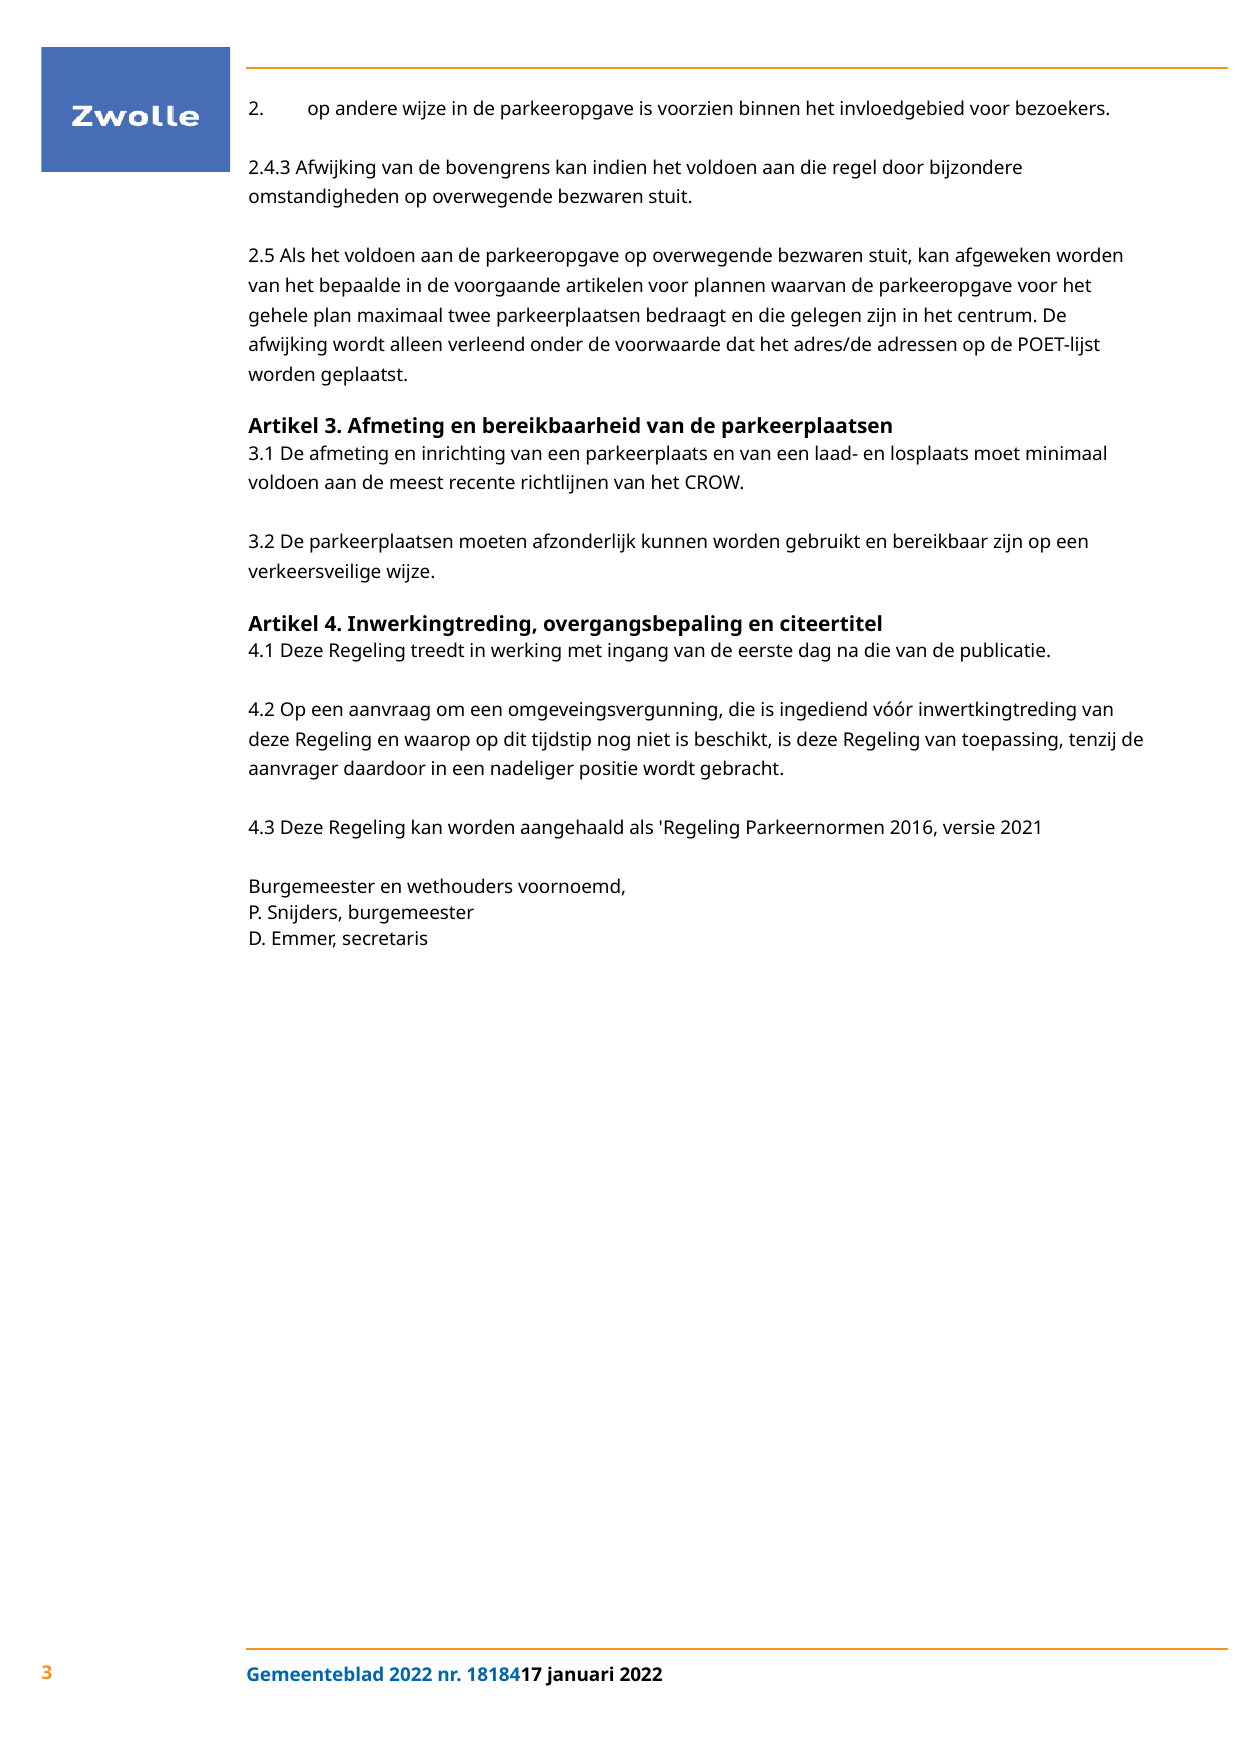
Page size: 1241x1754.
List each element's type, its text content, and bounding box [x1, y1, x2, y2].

text D. Emmer, secretaris [248, 925, 1152, 951]
text 3.1 De afmeting en inrichting van een parkeerplaats en van een laad- en losplaats moet minimaal voldoen aan de meest recente richtlijnen van het CROW. [248, 440, 1152, 495]
text 4.2 Op een aanvraag om een omgeveingsvergunning, die is ingediend vóór inwertkingtreding van deze Regeling en waarop op dit tijdstip nog niet is beschikt, is deze Regeling van toepassing, tenzij de aanvrager daardoor in een nadeliger positie wordt gebracht. [248, 696, 1152, 781]
text Artikel 3. Afmeting en bereikbaarheid van de parkeerplaatsen [248, 411, 1152, 440]
text P. Snijders, burgemeester [248, 899, 1152, 925]
text 4.1 Deze Regeling treedt in werking met ingang van de eerste dag na die van de publicatie. [248, 637, 1152, 663]
text 4.3 Deze Regeling kan worden aangehaald als 'Regeling Parkeernormen 2016, versie 2021 [248, 814, 1152, 840]
picture [41, 47, 231, 172]
text 3.2 De parkeerplaatsen moeten afzonderlijk kunnen worden gebruikt en bereikbaar zijn op een verkeersveilige wijze. [248, 529, 1152, 584]
text 2.5 Als het voldoen aan de parkeeropgave op overwegende bezwaren stuit, kan afgeweken worden van het bepaalde in de voorgaande artikelen voor plannen waarvan de parkeeropgave voor het gehele plan maximaal twee parkeerplaatsen bedraagt en die gelegen zijn in het centrum. De afwijking wordt alleen verleend onder de voorwaarde dat het adres/de adressen op de POET-lijst worden geplaatst. [248, 243, 1152, 387]
text 2.4.3 Afwijking van de bovengrens kan indien het voldoen aan die regel door bijzondere omstandigheden op overwegende bezwaren stuit. [248, 154, 1152, 209]
list op andere wijze in de parkeeropgave is voorzien binnen het invloedgebied voor bezoekers. [248, 95, 1152, 121]
text Artikel 4. Inwerkingtreding, overgangsbepaling en citeertitel [248, 609, 1152, 637]
text Burgemeester en wethouders voornoemd, [248, 874, 1152, 899]
